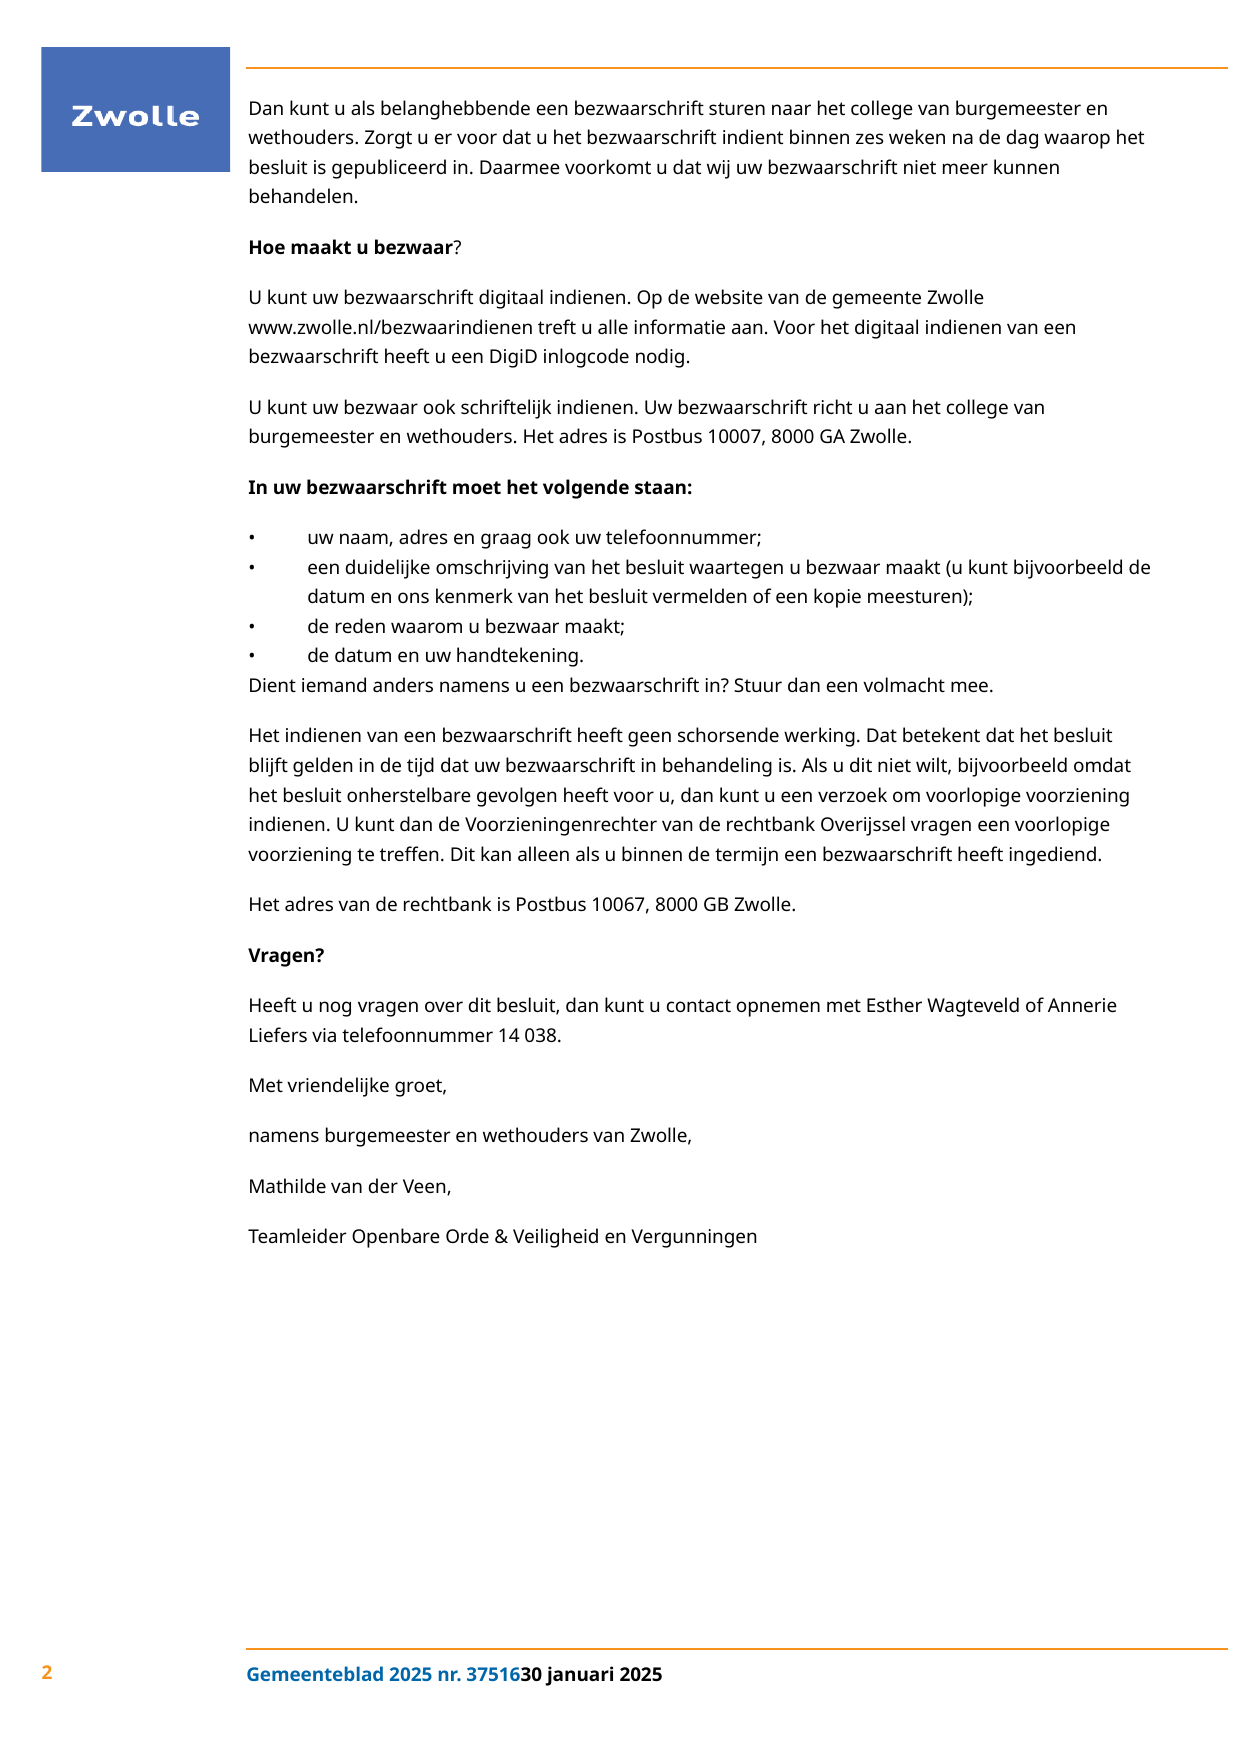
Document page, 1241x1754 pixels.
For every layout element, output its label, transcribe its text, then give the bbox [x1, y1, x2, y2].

text Hoe maakt u bezwaar? [248, 234, 1152, 260]
text Dient iemand anders namens u een bezwaarschrift in? Stuur dan een volmacht mee. [248, 672, 1152, 698]
text Het indienen van een bezwaarschrift heeft geen schorsende werking. Dat betekent dat het besluit blijft gelden in de tijd dat uw bezwaarschrift in behandeling is. Als u dit niet wilt, bijvoorbeeld omdat het besluit onherstelbare gevolgen heeft voor u, dan kunt u een verzoek om voorlopige voorziening indienen. U kunt dan de Voorzieningenrechter van de rechtbank Overijssel vragen een voorlopige voorziening te treffen. Dit kan alleen als u binnen de termijn een bezwaarschrift heeft ingediend. [248, 723, 1152, 867]
text Vragen? [248, 942, 1152, 968]
text Dan kunt u als belanghebbende een bezwaarschrift sturen naar het college van burgemeester en wethouders. Zorgt u er voor dat u het bezwaarschrift indient binnen zes weken na de dag waarop het besluit is gepubliceerd in. Daarmee voorkomt u dat wij uw bezwaarschrift niet meer kunnen behandelen. [248, 95, 1152, 209]
text In uw bezwaarschrift moet het volgende staan: [248, 474, 1152, 500]
list een duidelijke omschrijving van het besluit waartegen u bezwaar maakt (u kunt bijvoorbeeld de datum en ons kenmerk van het besluit vermelden of een kopie meesturen); [248, 554, 1152, 609]
list uw naam, adres en graag ook uw telefoonnummer; [248, 524, 1152, 550]
text U kunt uw bezwaar ook schriftelijk indienen. Uw bezwaarschrift richt u aan het college van burgemeester en wethouders. Het adres is Postbus 10007, 8000 GA Zwolle. [248, 394, 1152, 449]
text Het adres van de rechtbank is Postbus 10067, 8000 GB Zwolle. [248, 891, 1152, 917]
list de datum en uw handtekening. [248, 643, 1152, 668]
text Met vriendelijke groet, [248, 1072, 1152, 1098]
text U kunt uw bezwaarschrift digitaal indienen. Op de website van de gemeente Zwolle www.zwolle.nl/bezwaarindienen treft u alle informatie aan. Voor het digitaal indienen van een bezwaarschrift heeft u een DigiD inlogcode nodig. [248, 284, 1152, 369]
text namens burgemeester en wethouders van Zwolle, [248, 1123, 1152, 1148]
picture [41, 47, 231, 172]
text Teamleider Openbare Orde & Veiligheid en Vergunningen [248, 1223, 1152, 1249]
text Heeft u nog vragen over dit besluit, dan kunt u contact opnemen met Esther Wagteveld of Annerie Liefers via telefoonnummer 14 038. [248, 992, 1152, 1048]
text Mathilde van der Veen, [248, 1173, 1152, 1199]
list de reden waarom u bezwaar maakt; [248, 613, 1152, 639]
